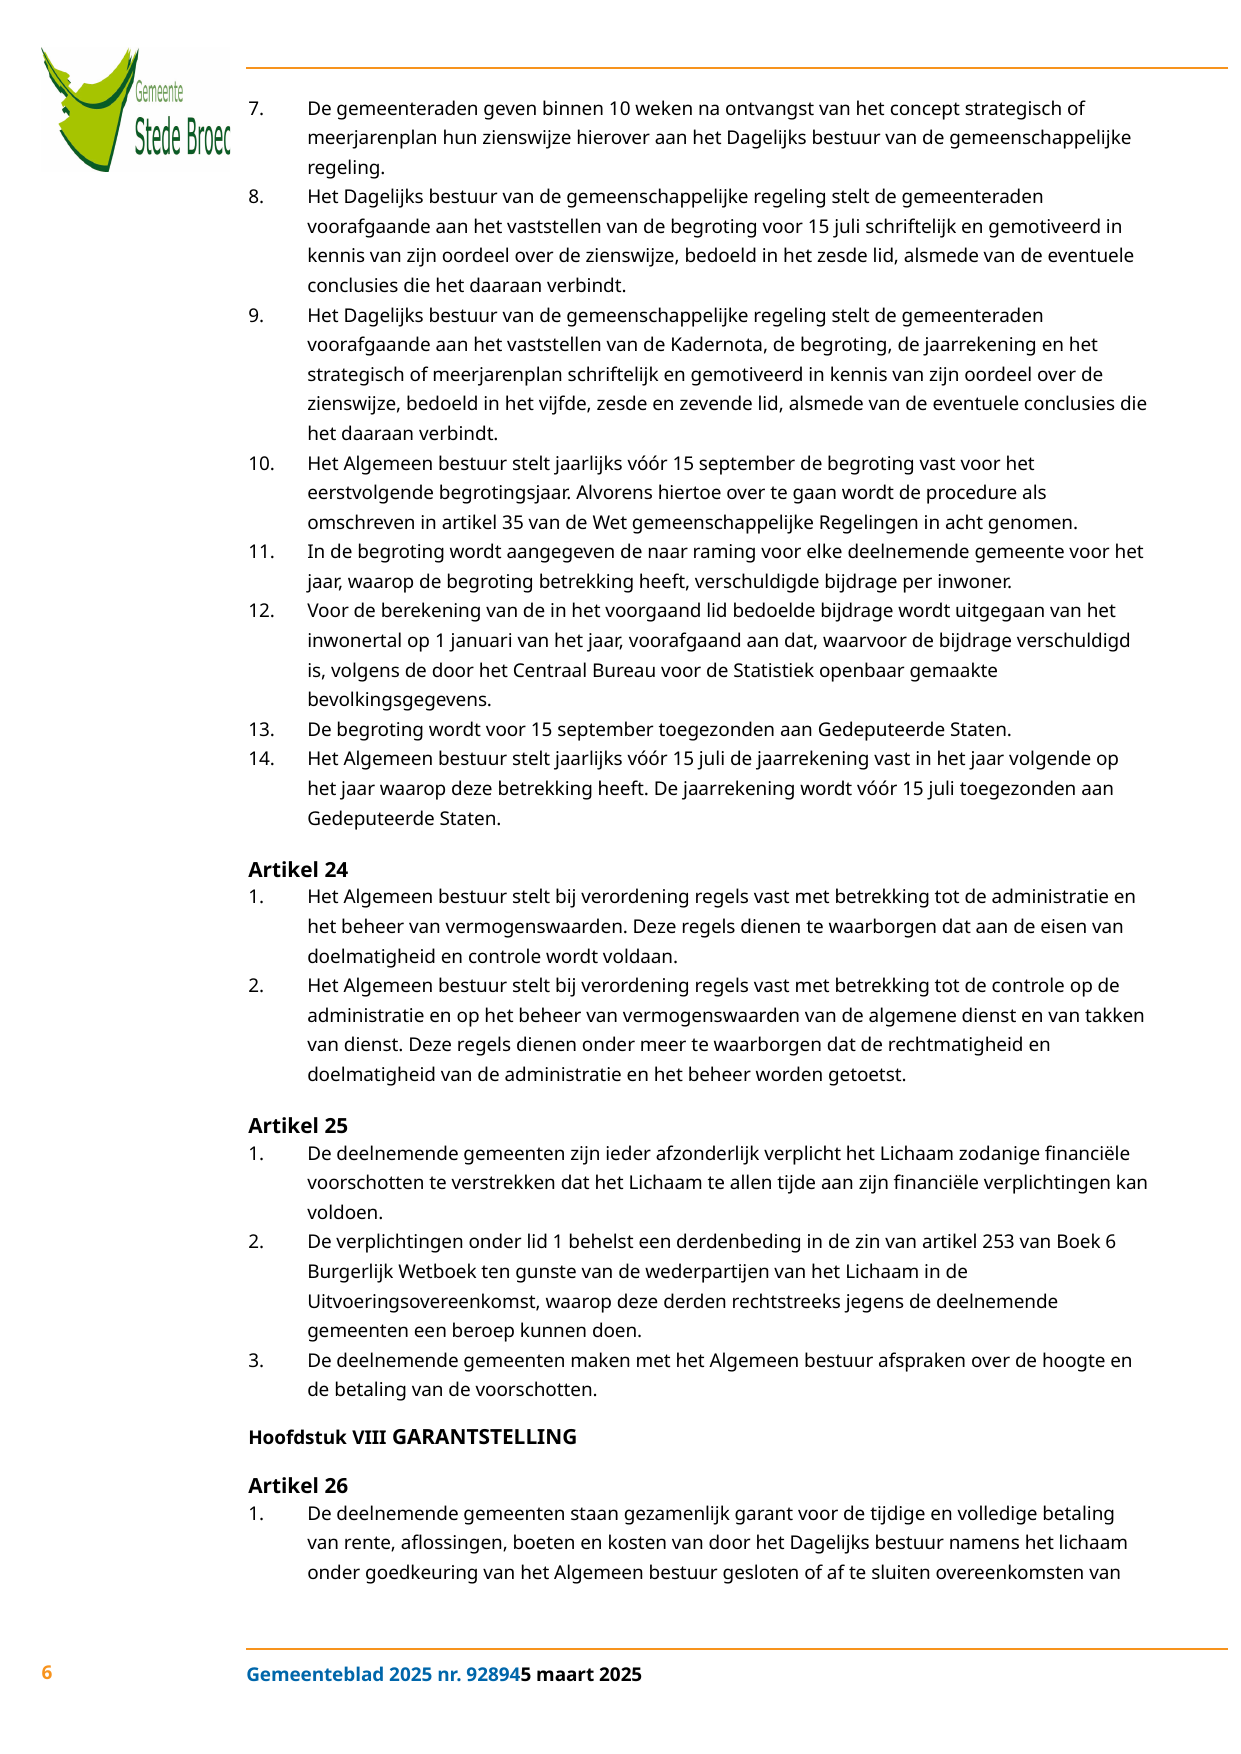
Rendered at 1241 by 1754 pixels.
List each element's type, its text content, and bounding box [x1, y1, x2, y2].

list Voor de berekening van de in het voorgaand lid bedoelde bijdrage wordt uitgegaan van het inwonertal op 1 januari van het jaar, voorafgaand aan dat, waarvoor de bijdrage verschuldigd is, volgens de door het Centraal Bureau voor de Statistiek openbaar gemaakte bevolkingsgegevens. [248, 598, 1152, 712]
text Artikel 26 [248, 1472, 1152, 1500]
list De begroting wordt voor 15 september toegezonden aan Gedeputeerde Staten. [248, 716, 1152, 742]
text Hoofdstuk VIII GARANTSTELLING [248, 1422, 1152, 1451]
list In de begroting wordt aangegeven de naar raming voor elke deelnemende gemeente voor het jaar, waarop de begroting betrekking heeft, verschuldigde bijdrage per inwoner. [248, 538, 1152, 594]
list Het Dagelijks bestuur van de gemeenschappelijke regeling stelt de gemeenteraden voorafgaande aan het vaststellen van de Kadernota, de begroting, de jaarrekening en het strategisch of meerjarenplan schriftelijk en gemotiveerd in kennis van zijn oordeel over de zienswijze, bedoeld in het vijfde, zesde en zevende lid, alsmede van de eventuele conclusies die het daaraan verbindt. [248, 302, 1152, 446]
list Het Algemeen bestuur stelt bij verordening regels vast met betrekking tot de administratie en het beheer van vermogenswaarden. Deze regels dienen te waarborgen dat aan de eisen van doelmatigheid en controle wordt voldaan. [248, 884, 1152, 968]
list Het Algemeen bestuur stelt bij verordening regels vast met betrekking tot de controle op de administratie en op het beheer van vermogenswaarden van de algemene dienst en van takken van dienst. Deze regels dienen onder meer te waarborgen dat de rechtmatigheid en doelmatigheid van de administratie en het beheer worden getoetst. [248, 972, 1152, 1087]
list Het Algemeen bestuur stelt jaarlijks vóór 15 juli de jaarrekening vast in het jaar volgende op het jaar waarop deze betrekking heeft. De jaarrekening wordt vóór 15 juli toegezonden aan Gedeputeerde Staten. [248, 746, 1152, 831]
list De verplichtingen onder lid 1 behelst een derdenbeding in de zin van artikel 253 van Boek 6 Burgerlijk Wetboek ten gunste van de wederpartijen van het Lichaam in de Uitvoeringsovereenkomst, waarop deze derden rechtstreeks jegens de deelnemende gemeenten een beroep kunnen doen. [248, 1229, 1152, 1343]
list Het Dagelijks bestuur van de gemeenschappelijke regeling stelt de gemeenteraden voorafgaande aan het vaststellen van de begroting voor 15 juli schriftelijk en gemotiveerd in kennis van zijn oordeel over de zienswijze, bedoeld in het zesde lid, alsmede van de eventuele conclusies die het daaraan verbindt. [248, 183, 1152, 298]
list Het Algemeen bestuur stelt jaarlijks vóór 15 september de begroting vast voor het eerstvolgende begrotingsjaar. Alvorens hiertoe over te gaan wordt de procedure als omschreven in artikel 35 van de Wet gemeenschappelijke Regelingen in acht genomen. [248, 450, 1152, 535]
list De gemeenteraden geven binnen 10 weken na ontvangst van het concept strategisch of meerjarenplan hun zienswijze hierover aan het Dagelijks bestuur van de gemeenschappelijke regeling. [248, 95, 1152, 180]
text Artikel 25 [248, 1112, 1152, 1140]
list De deelnemende gemeenten zijn ieder afzonderlijk verplicht het Lichaam zodanige financiële voorschotten te verstrekken dat het Lichaam te allen tijde aan zijn financiële verplichtingen kan voldoen. [248, 1140, 1152, 1225]
picture [41, 47, 231, 172]
text Artikel 24 [248, 855, 1152, 884]
list De deelnemende gemeenten staan gezamenlijk garant voor de tijdige en volledige betaling van rente, aflossingen, boeten en kosten van door het Dagelijks bestuur namens het lichaam onder goedkeuring van het Algemeen bestuur gesloten of af te sluiten overeenkomsten van [248, 1500, 1152, 1585]
list De deelnemende gemeenten maken met het Algemeen bestuur afspraken over de hoogte en de betaling van de voorschotten. [248, 1347, 1152, 1402]
